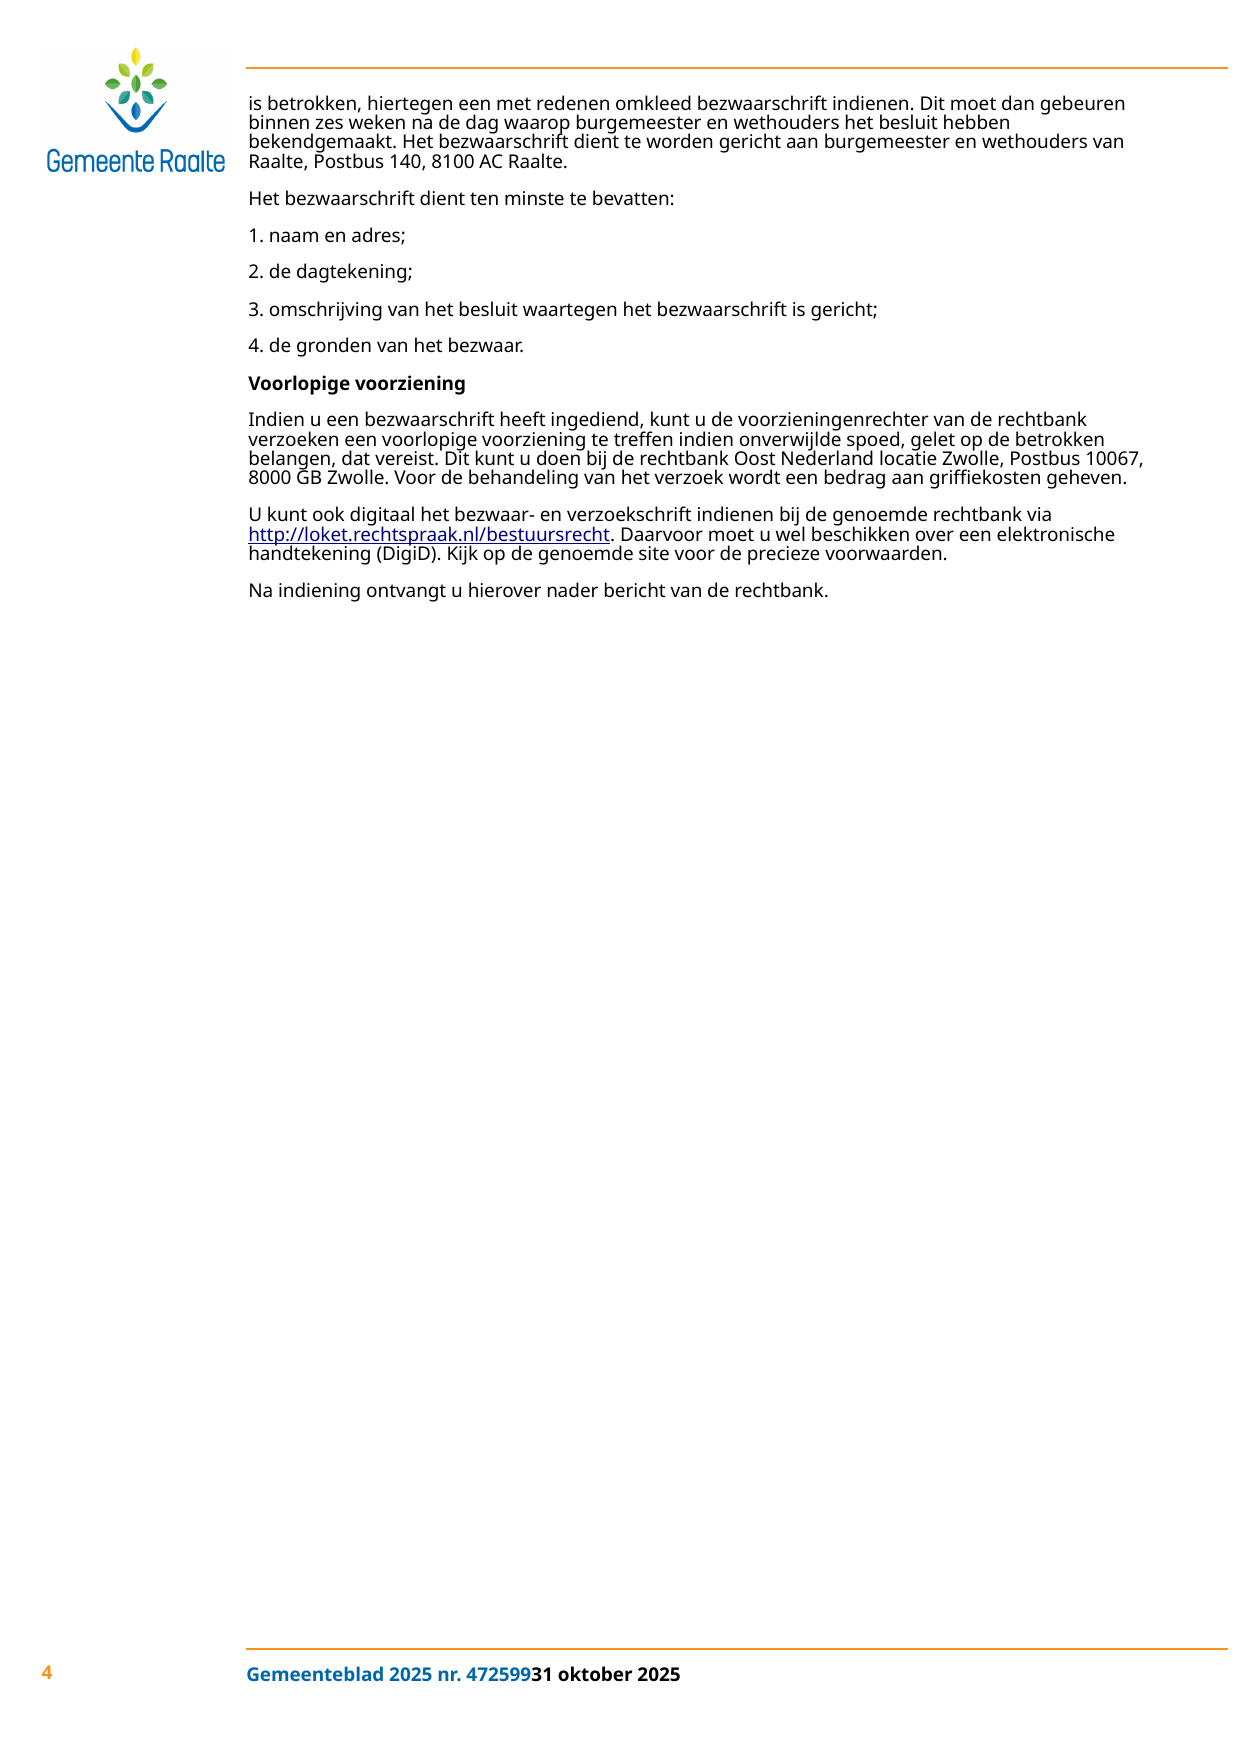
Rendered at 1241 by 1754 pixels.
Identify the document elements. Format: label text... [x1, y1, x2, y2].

text 1. naam en adres; [248, 227, 1152, 246]
text Het bezwaarschrift dient ten minste te bevatten: [248, 189, 1152, 209]
text Na indiening ontvangt u hierover nader bericht van de rechtbank. [248, 582, 1152, 601]
text 3. omschrijving van het besluit waartegen het bezwaarschrift is gericht; [248, 301, 1152, 320]
text Voorlopige voorziening [248, 374, 1152, 394]
text 4. de gronden van het bezwaar. [248, 337, 1152, 357]
picture [41, 47, 231, 172]
text U kunt ook digitaal het bezwaar- en verzoekschrift indienen bij de genoemde rechtbank via http://loket.rechtspraak.nl/bestuursrecht. Daarvoor moet u wel beschikken over een elektronische handtekening (DigiD). Kijk op de genoemde site voor de precieze voorwaarden. [248, 506, 1152, 564]
text is betrokken, hiertegen een met redenen omkleed bezwaarschrift indienen. Dit moet dan gebeuren binnen zes weken na de dag waarop burgemeester en wethouders het besluit hebben bekendgemaakt. Het bezwaarschrift dient te worden gericht aan burgemeester en wethouders van Raalte, Postbus 140, 8100 AC Raalte. [248, 95, 1152, 172]
text Indien u een bezwaarschrift heeft ingediend, kunt u de voorzieningenrechter van de rechtbank verzoeken een voorlopige voorziening te treffen indien onverwijlde spoed, gelet op de betrokken belangen, dat vereist. Dit kunt u doen bij de rechtbank Oost Nederland locatie Zwolle, Postbus 10067, 8000 GB Zwolle. Voor de behandeling van het verzoek wordt een bedrag aan griffiekosten geheven. [248, 411, 1152, 488]
text 2. de dagtekening; [248, 263, 1152, 283]
